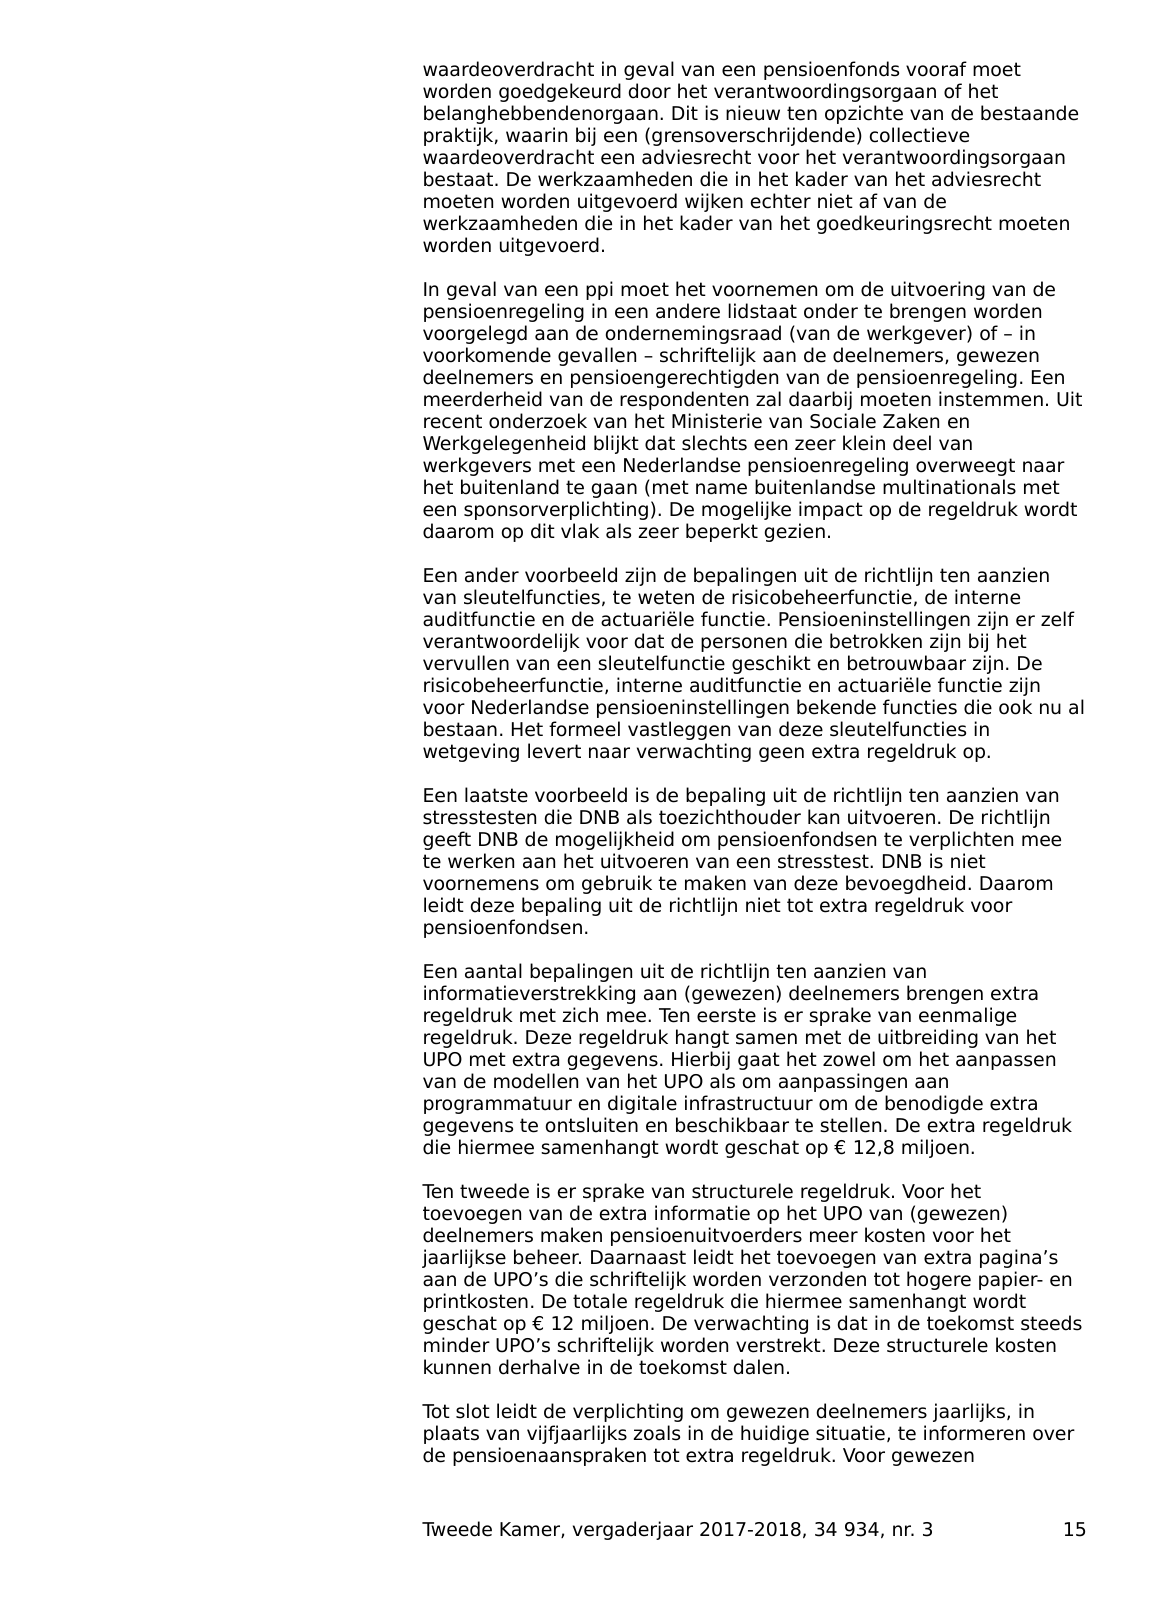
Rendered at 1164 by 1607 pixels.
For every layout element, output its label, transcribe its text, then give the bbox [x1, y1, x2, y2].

text Een laatste voorbeeld is de bepaling uit de richtlijn ten aanzien van stresstesten die DNB als toezichthouder kan uitvoeren. De richtlijn geeft DNB de mogelijkheid om pensioenfondsen te verplichten mee te werken aan het uitvoeren van een stresstest. DNB is niet voornemens om gebruik te maken van deze bevoegdheid. Daarom leidt deze bepaling uit de richtlijn niet tot extra regeldruk voor pensioenfondsen. [422, 785, 1087, 939]
text Een ander voorbeeld zijn de bepalingen uit de richtlijn ten aanzien van sleutelfuncties, te weten de risicobeheerfunctie, de interne auditfunctie en de actuariële functie. Pensioeninstellingen zijn er zelf verantwoordelijk voor dat de personen die betrokken zijn bij het vervullen van een sleutelfunctie geschikt en betrouwbaar zijn. De risicobeheerfunctie, interne auditfunctie en actuariële functie zijn voor Nederlandse pensioeninstellingen bekende functies die ook nu al bestaan. Het formeel vastleggen van deze sleutelfuncties in wetgeving levert naar verwachting geen extra regeldruk op. [422, 565, 1087, 763]
text Tot slot leidt de verplichting om gewezen deelnemers jaarlijks, in plaats van vijfjaarlijks zoals in de huidige situatie, te informeren over de pensioenaanspraken tot extra regeldruk. Voor gewezen [422, 1401, 1087, 1467]
text waardeoverdracht in geval van een pensioenfonds vooraf moet worden goedgekeurd door het verantwoordingsorgaan of het belanghebbendenorgaan. Dit is nieuw ten opzichte van de bestaande praktijk, waarin bij een (grensoverschrijdende) collectieve waardeoverdracht een adviesrecht voor het verantwoordingsorgaan bestaat. De werkzaamheden die in het kader van het adviesrecht moeten worden uitgevoerd wijken echter niet af van de werkzaamheden die in het kader van het goedkeuringsrecht moeten worden uitgevoerd. [422, 59, 1087, 257]
text Een aantal bepalingen uit de richtlijn ten aanzien van informatieverstrekking aan (gewezen) deelnemers brengen extra regeldruk met zich mee. Ten eerste is er sprake van eenmalige regeldruk. Deze regeldruk hangt samen met de uitbreiding van het UPO met extra gegevens. Hierbij gaat het zowel om het aanpassen van de modellen van het UPO als om aanpassingen aan programmatuur en digitale infrastructuur om de benodigde extra gegevens te ontsluiten en beschikbaar te stellen. De extra regeldruk die hiermee samenhangt wordt geschat op € 12,8 miljoen. [422, 961, 1087, 1159]
text In geval van een ppi moet het voornemen om de uitvoering van de pensioenregeling in een andere lidstaat onder te brengen worden voorgelegd aan de ondernemingsraad (van de werkgever) of – in voorkomende gevallen – schriftelijk aan de deelnemers, gewezen deelnemers en pensioengerechtigden van de pensioenregeling. Een meerderheid van de respondenten zal daarbij moeten instemmen. Uit recent onderzoek van het Ministerie van Sociale Zaken en Werkgelegenheid blijkt dat slechts een zeer klein deel van werkgevers met een Nederlandse pensioenregeling overweegt naar het buitenland te gaan (met name buitenlandse multinationals met een sponsorverplichting). De mogelijke impact op de regeldruk wordt daarom op dit vlak als zeer beperkt gezien. [422, 279, 1087, 543]
text Ten tweede is er sprake van structurele regeldruk. Voor het toevoegen van de extra informatie op het UPO van (gewezen) deelnemers maken pensioenuitvoerders meer kosten voor het jaarlijkse beheer. Daarnaast leidt het toevoegen van extra pagina’s aan de UPO’s die schriftelijk worden verzonden tot hogere papier- en printkosten. De totale regeldruk die hiermee samenhangt wordt geschat op € 12 miljoen. De verwachting is dat in de toekomst steeds minder UPO’s schriftelijk worden verstrekt. Deze structurele kosten kunnen derhalve in de toekomst dalen. [422, 1181, 1087, 1379]
